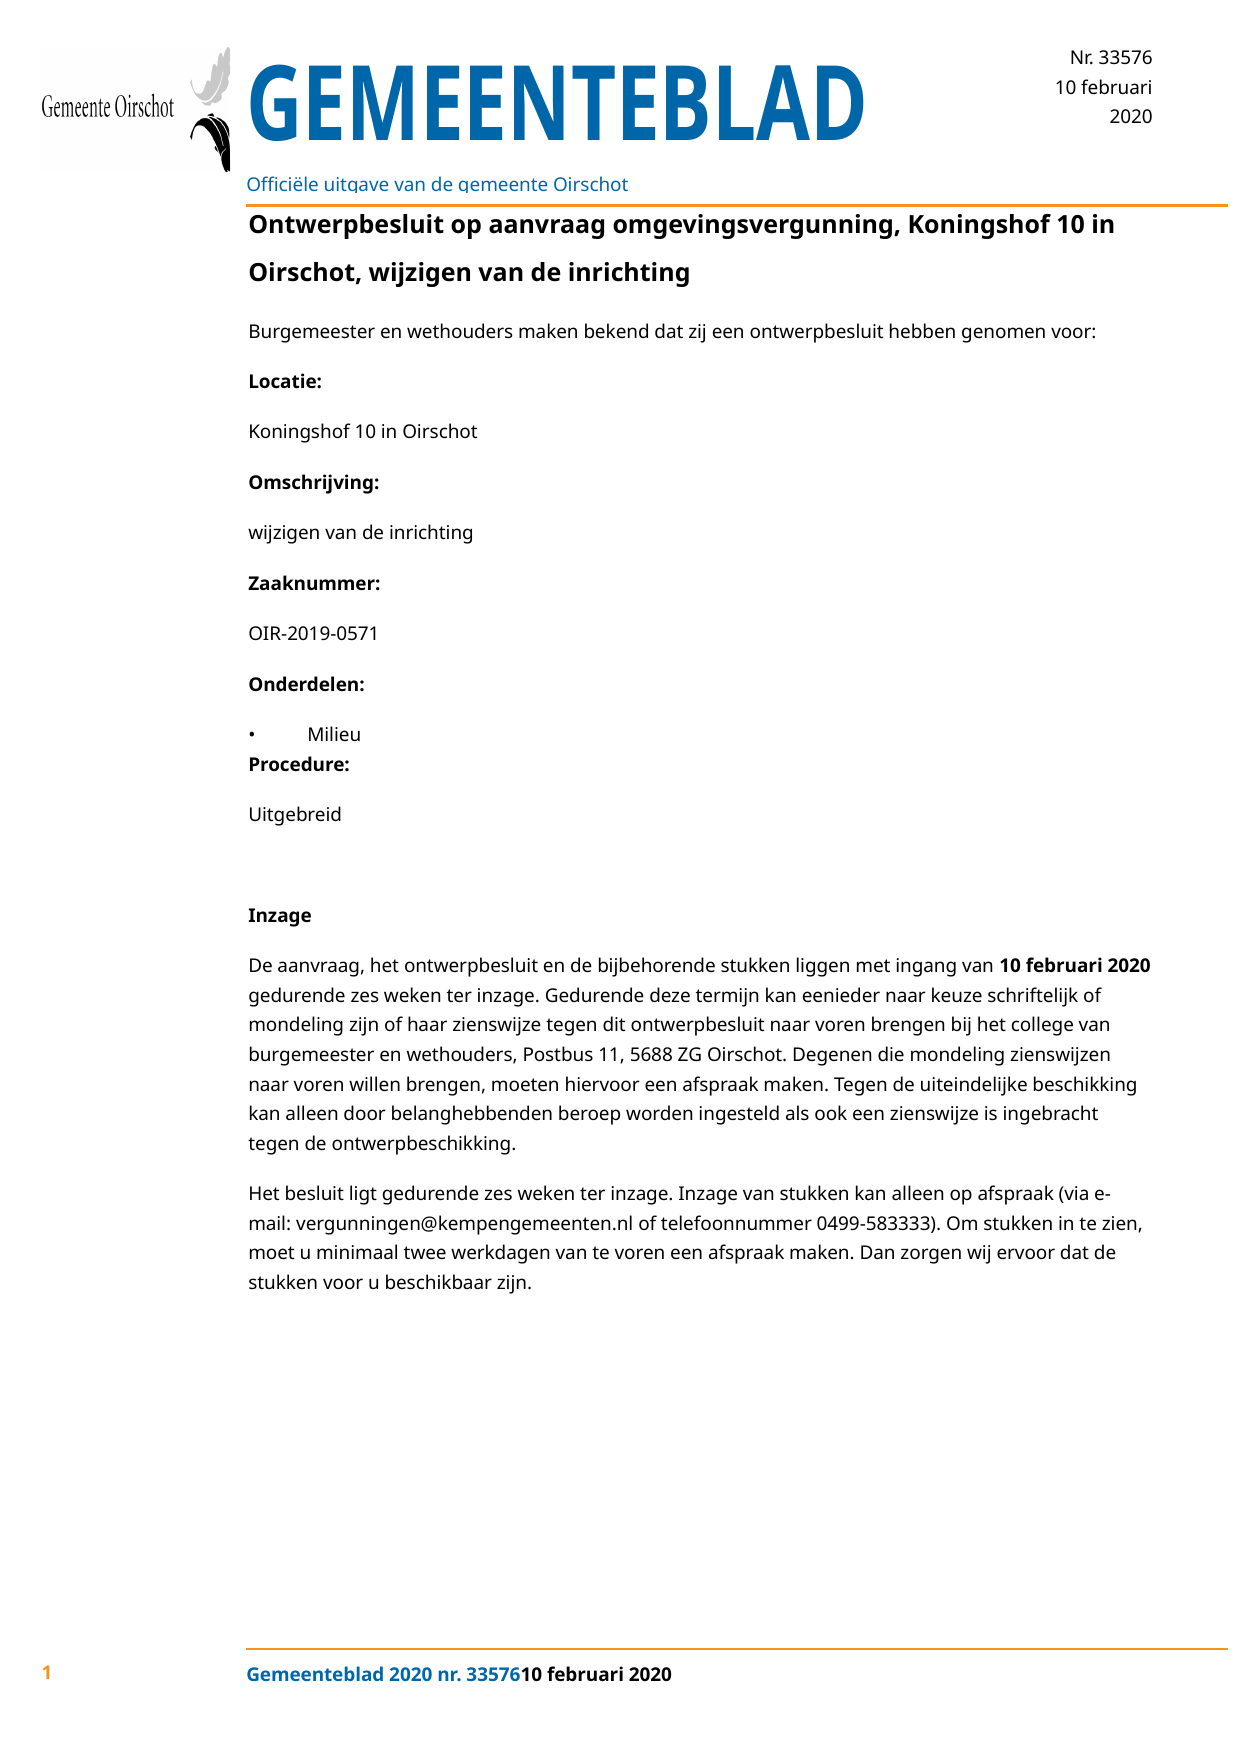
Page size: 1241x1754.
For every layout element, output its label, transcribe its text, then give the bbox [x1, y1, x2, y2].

picture [41, 47, 231, 172]
text Het besluit ligt gedurende zes weken ter inzage. Inzage van stukken kan alleen op afspraak (via e-mail: vergunningen@kempengemeenten.nl of telefoonnummer 0499-583333). Om stukken in te zien, moet u minimaal twee werkdagen van te voren een afspraak maken. Dan zorgen wij ervoor dat de stukken voor u beschikbaar zijn. [248, 1180, 1152, 1295]
text De aanvraag, het ontwerpbesluit en de bijbehorende stukken liggen met ingang van 10 februari 2020 gedurende zes weken ter inzage. Gedurende deze termijn kan eenieder naar keuze schriftelijk of mondeling zijn of haar zienswijze tegen dit ontwerpbesluit naar voren brengen bij het college van burgemeester en wethouders, Postbus 11, 5688 ZG Oirschot. Degenen die mondeling zienswijzen naar voren willen brengen, moeten hiervoor een afspraak maken. Tegen de uiteindelijke beschikking kan alleen door belanghebbenden beroep worden ingesteld als ook een zienswijze is ingebracht tegen de ontwerpbeschikking. [248, 952, 1152, 1156]
text OIR-2019-0571 [248, 620, 1152, 646]
text Onderdelen: [248, 671, 1152, 697]
text wijzigen van de inrichting [248, 519, 1152, 545]
text Procedure: [248, 751, 1152, 777]
list Milieu [248, 721, 1152, 747]
text Ontwerpbesluit op aanvraag omgevingsvergunning, Koningshof 10 in Oirschot, wijzigen van de inrichting [248, 207, 1152, 288]
text Uitgebreid [248, 801, 1152, 827]
text Inzage [248, 902, 1152, 928]
text Zaaknummer: [248, 570, 1152, 596]
text Locatie: [248, 368, 1152, 394]
text Koningshof 10 in Oirschot [248, 419, 1152, 444]
text Burgemeester en wethouders maken bekend dat zij een ontwerpbesluit hebben genomen voor: [248, 318, 1152, 344]
text Omschrijving: [248, 469, 1152, 495]
